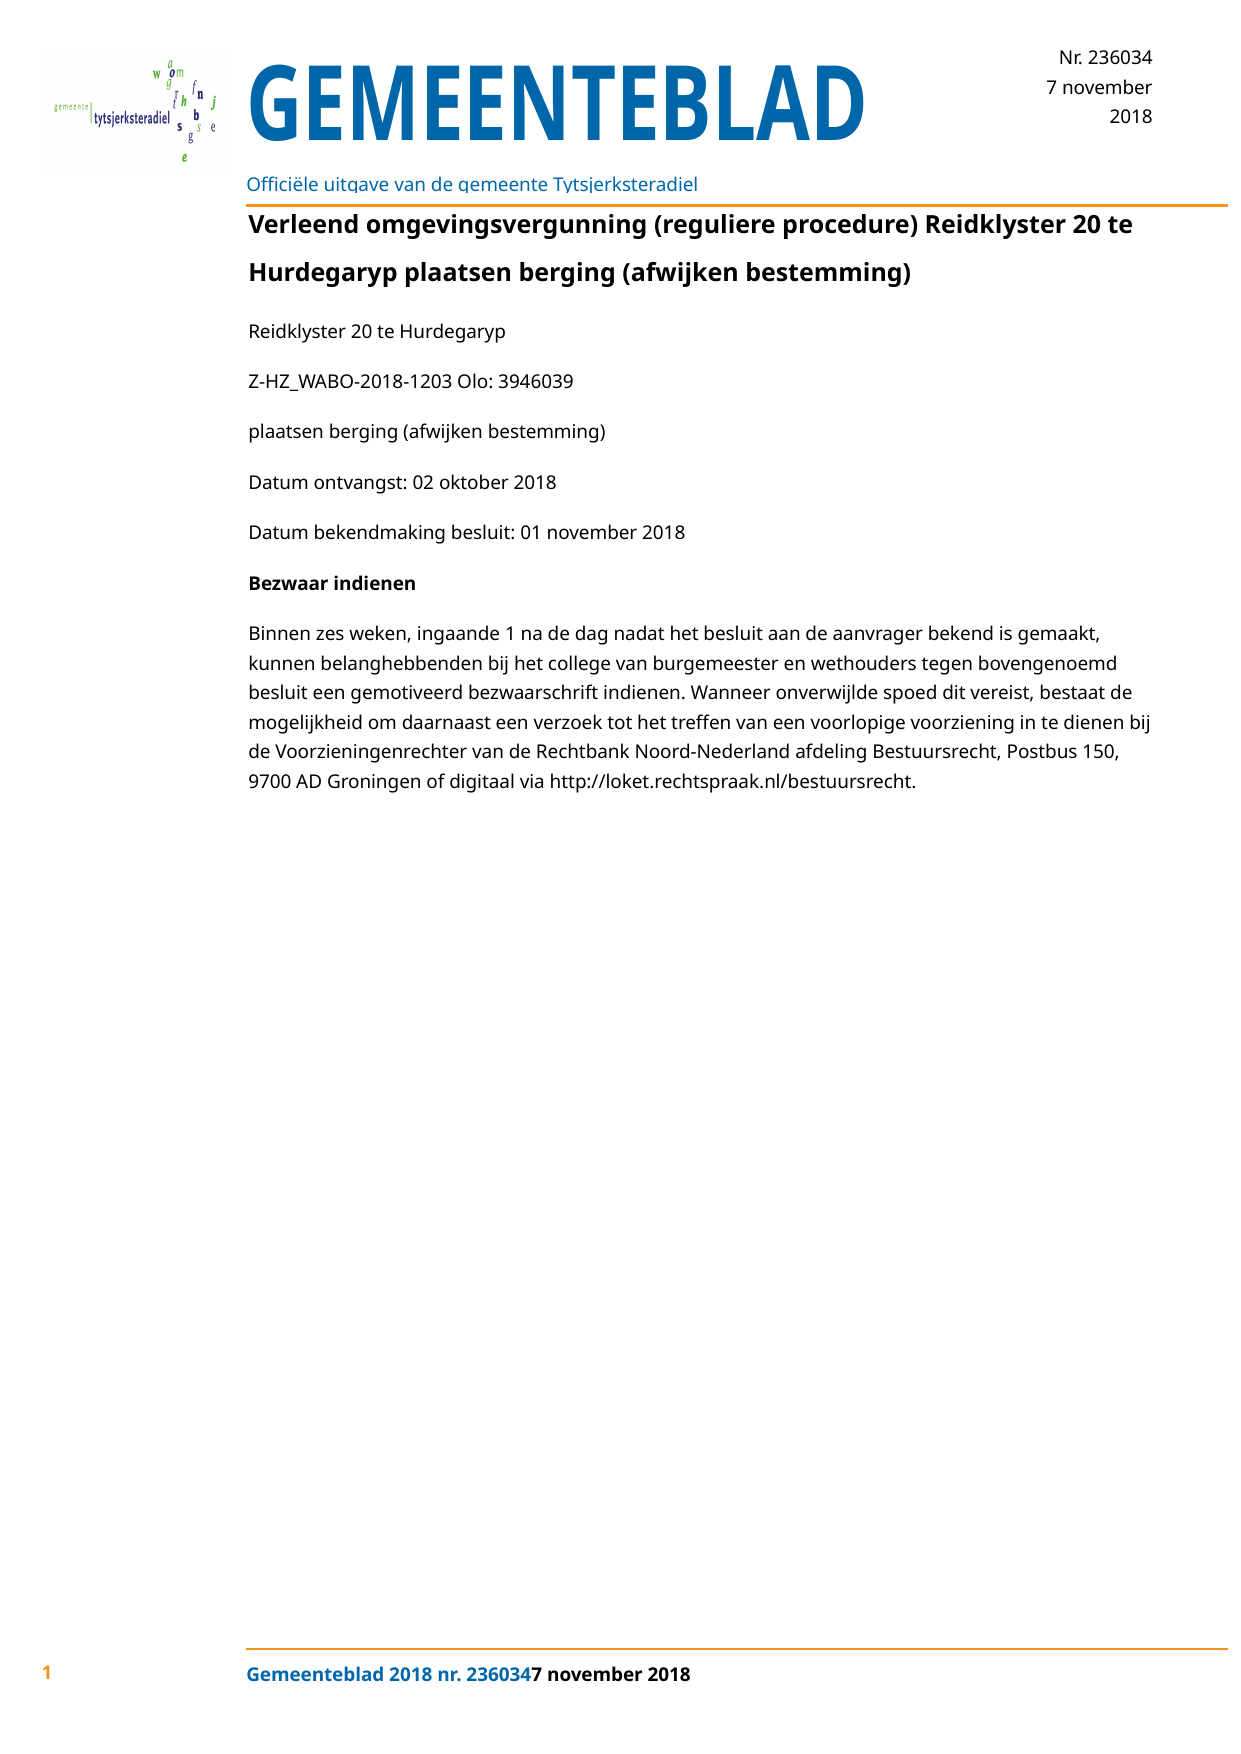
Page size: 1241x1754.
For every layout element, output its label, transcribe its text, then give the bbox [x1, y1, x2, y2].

text Bezwaar indienen [248, 570, 1152, 596]
text Datum ontvangst: 02 oktober 2018 [248, 469, 1152, 495]
text Binnen zes weken, ingaande 1 na de dag nadat het besluit aan de aanvrager bekend is gemaakt, kunnen belanghebbenden bij het college van burgemeester en wethouders tegen bovengenoemd besluit een gemotiveerd bezwaarschrift indienen. Wanneer onverwijlde spoed dit vereist, bestaat de mogelijkheid om daarnaast een verzoek tot het treffen van een voorlopige voorziening in te dienen bij de Voorzieningenrechter van de Rechtbank Noord-Nederland afdeling Bestuursrecht, Postbus 150, 9700 AD Groningen of digitaal via http://loket.rechtspraak.nl/bestuursrecht. [248, 620, 1152, 794]
text Reidklyster 20 te Hurdegaryp [248, 318, 1152, 344]
text Verleend omgevingsvergunning (reguliere procedure) Reidklyster 20 te Hurdegaryp plaatsen berging (afwijken bestemming) [248, 207, 1152, 288]
text Datum bekendmaking besluit: 01 november 2018 [248, 519, 1152, 545]
text plaatsen berging (afwijken bestemming) [248, 419, 1152, 444]
picture [41, 47, 231, 172]
text Z-HZ_WABO-2018-1203 Olo: 3946039 [248, 368, 1152, 394]
